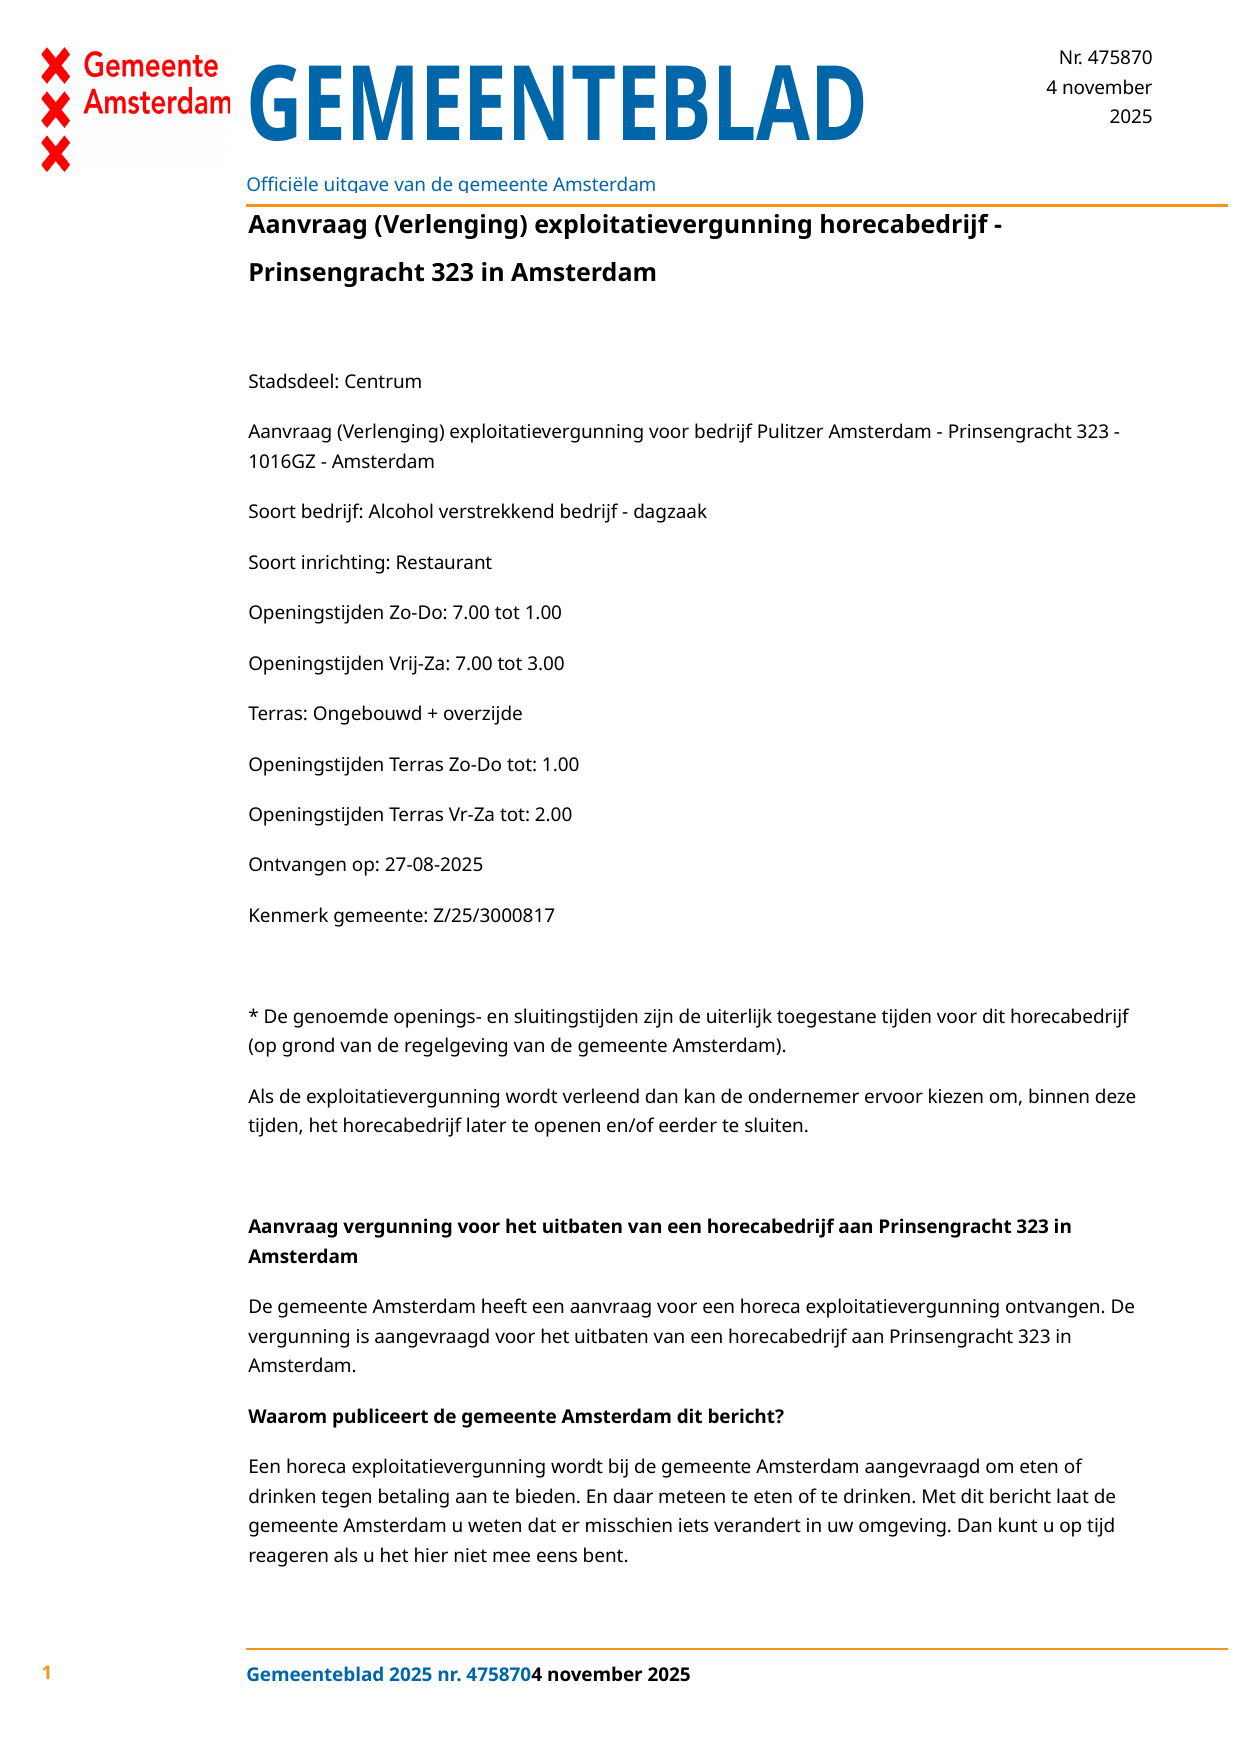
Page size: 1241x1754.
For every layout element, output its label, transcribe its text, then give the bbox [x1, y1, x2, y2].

text Ontvangen op: 27-08-2025 [248, 852, 1152, 877]
text Openingstijden Terras Zo-Do tot: 1.00 [248, 751, 1152, 777]
picture [41, 47, 231, 172]
text Kenmerk gemeente: Z/25/3000817 [248, 902, 1152, 928]
text Een horeca exploitatievergunning wordt bij de gemeente Amsterdam aangevraagd om eten of drinken tegen betaling aan te bieden. En daar meteen te eten of te drinken. Met dit bericht laat de gemeente Amsterdam u weten dat er misschien iets verandert in uw omgeving. Dan kunt u op tijd reageren als u het hier niet mee eens bent. [248, 1453, 1152, 1568]
text Aanvraag vergunning voor het uitbaten van een horecabedrijf aan Prinsengracht 323 in Amsterdam [248, 1213, 1152, 1269]
text De gemeente Amsterdam heeft een aanvraag voor een horeca exploitatievergunning ontvangen. De vergunning is aangevraagd voor het uitbaten van een horecabedrijf aan Prinsengracht 323 in Amsterdam. [248, 1293, 1152, 1378]
text Openingstijden Zo-Do: 7.00 tot 1.00 [248, 599, 1152, 625]
text Als de exploitatievergunning wordt verleend dan kan de ondernemer ervoor kiezen om, binnen deze tijden, het horecabedrijf later te openen en/of eerder te sluiten. [248, 1083, 1152, 1138]
text Openingstijden Vrij-Za: 7.00 tot 3.00 [248, 650, 1152, 676]
text Aanvraag (Verlenging) exploitatievergunning horecabedrijf - Prinsengracht 323 in Amsterdam [248, 207, 1152, 288]
text Stadsdeel: Centrum [248, 368, 1152, 394]
text Openingstijden Terras Vr-Za tot: 2.00 [248, 801, 1152, 827]
text Waarom publiceert de gemeente Amsterdam dit bericht? [248, 1403, 1152, 1429]
text Terras: Ongebouwd + overzijde [248, 700, 1152, 726]
text * De genoemde openings- en sluitingstijden zijn de uiterlijk toegestane tijden voor dit horecabedrijf (op grond van de regelgeving van de gemeente Amsterdam). [248, 1003, 1152, 1058]
text Soort bedrijf: Alcohol verstrekkend bedrijf - dagzaak [248, 499, 1152, 524]
text Aanvraag (Verlenging) exploitatievergunning voor bedrijf Pulitzer Amsterdam - Prinsengracht 323 - 1016GZ - Amsterdam [248, 419, 1152, 474]
text Soort inrichting: Restaurant [248, 549, 1152, 575]
